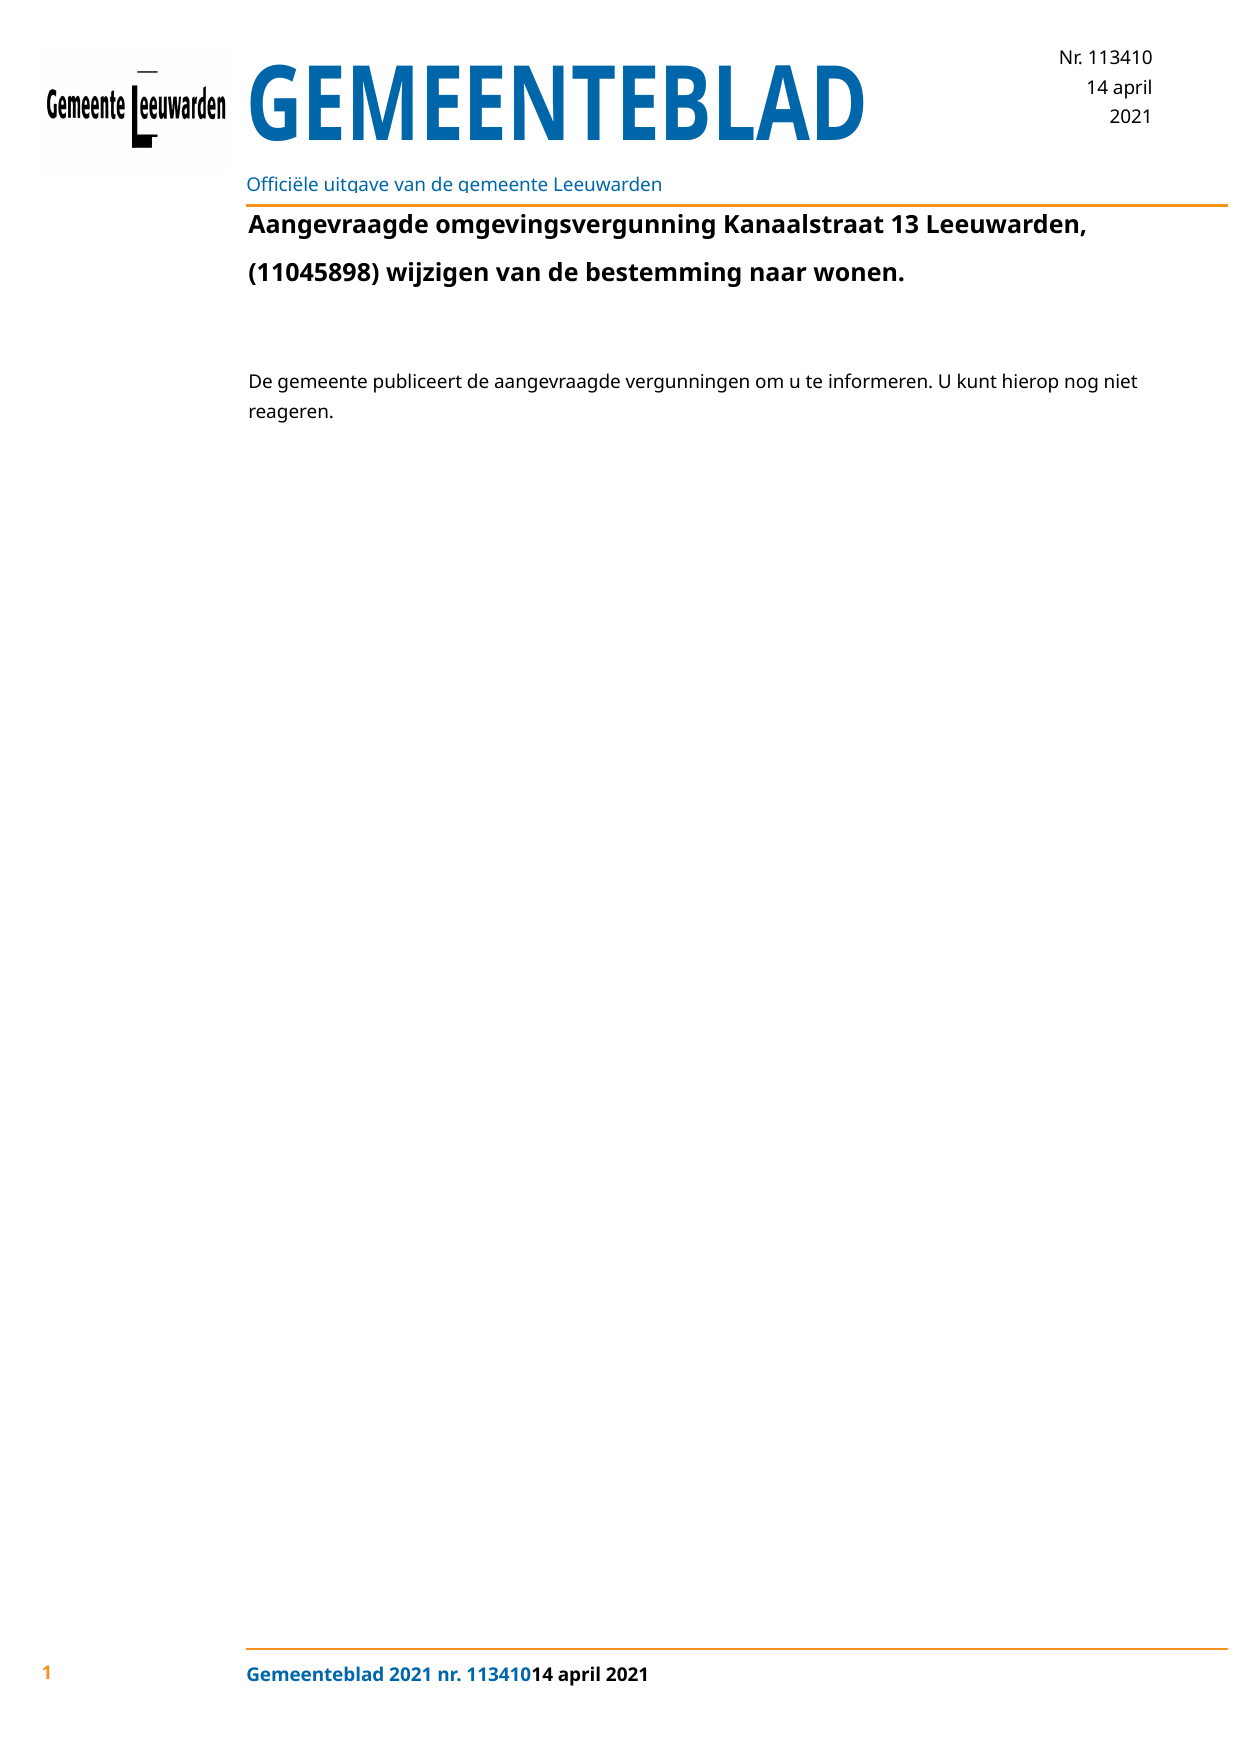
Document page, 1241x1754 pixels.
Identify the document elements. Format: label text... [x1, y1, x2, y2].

picture [41, 47, 231, 172]
text De gemeente publiceert de aangevraagde vergunningen om u te informeren. U kunt hierop nog niet reageren. [248, 368, 1152, 424]
text Aangevraagde omgevingsvergunning Kanaalstraat 13 Leeuwarden, (11045898) wijzigen van de bestemming naar wonen. [248, 207, 1152, 288]
